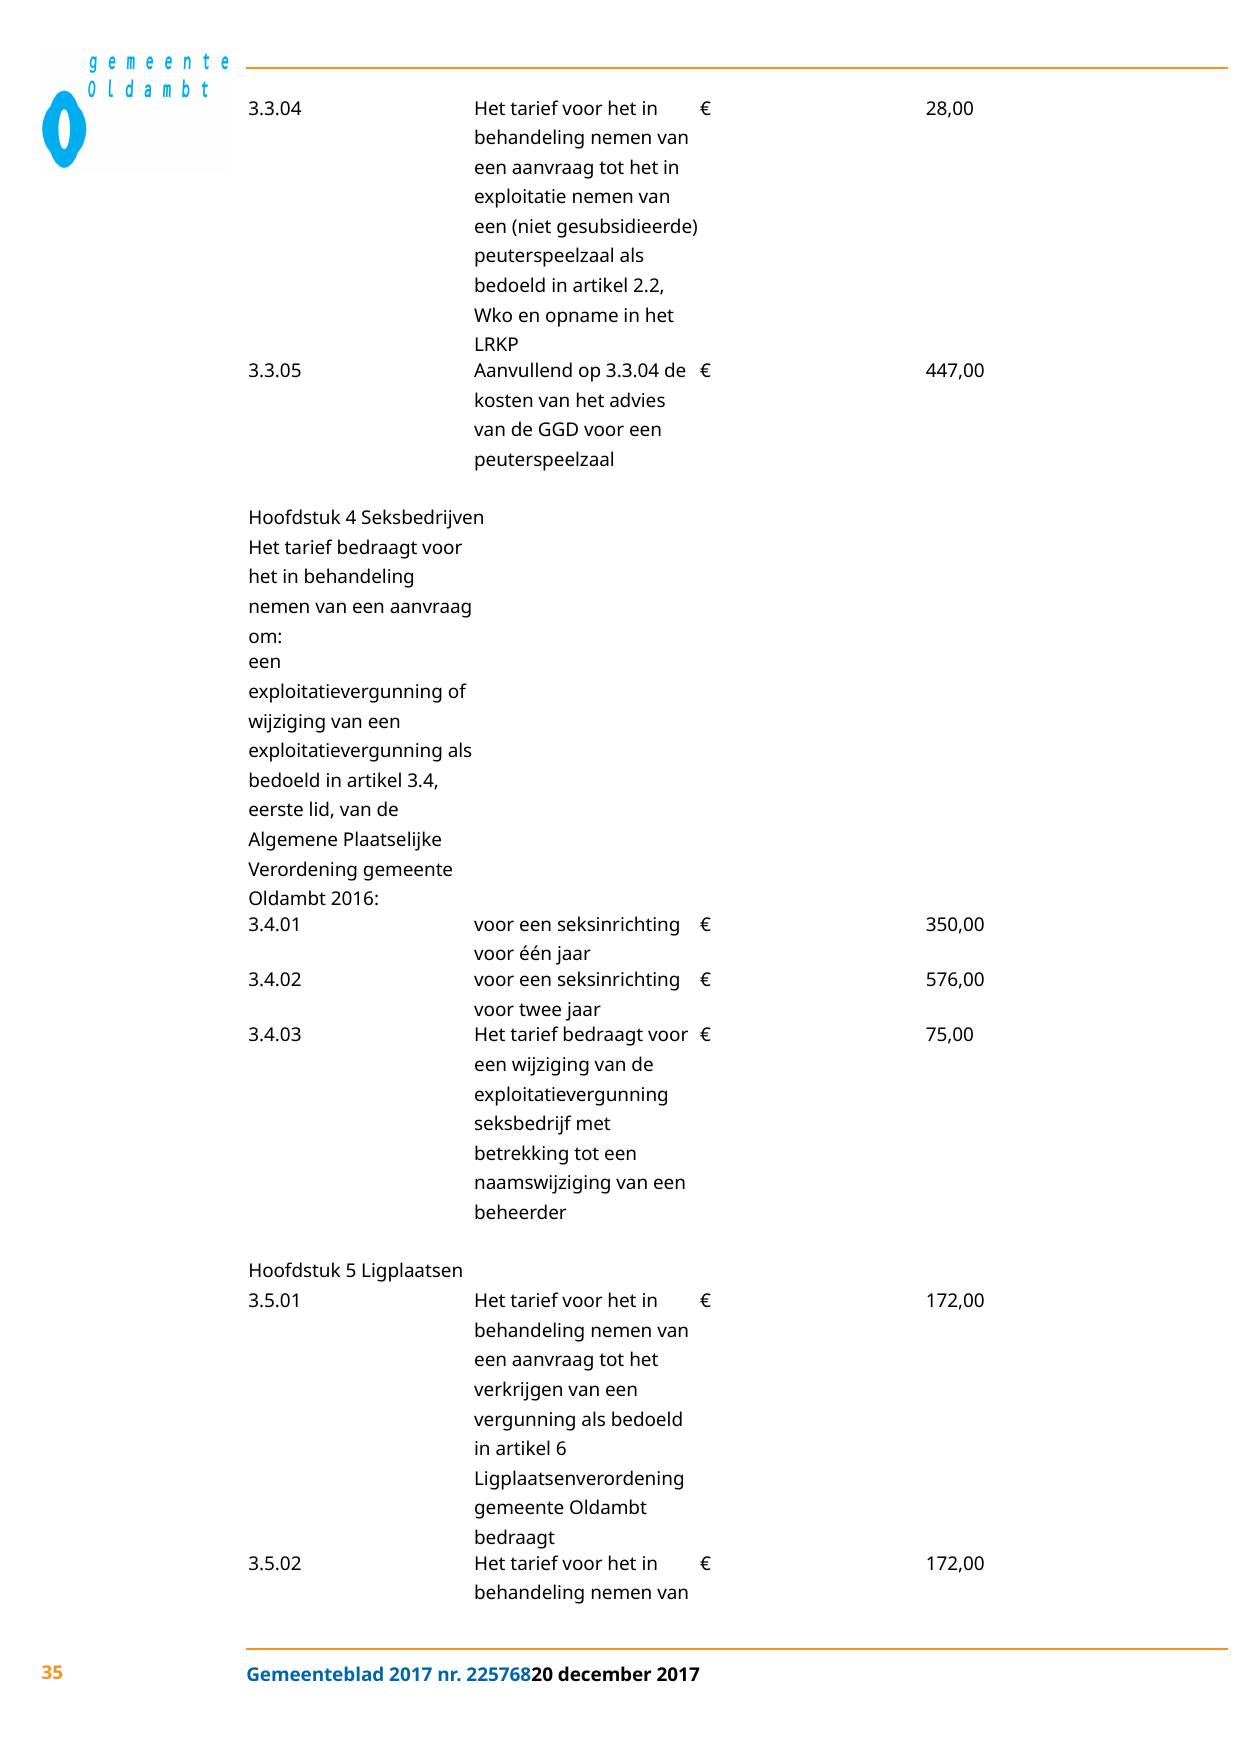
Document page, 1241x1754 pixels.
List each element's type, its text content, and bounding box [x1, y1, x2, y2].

table_cell € [700, 357, 926, 472]
table_header Het tarief bedraagt voor het in behandeling nemen van een aanvraag om: [248, 534, 474, 649]
table_cell 3.5.02 [248, 1550, 474, 1605]
table_header 3.5.01 [248, 1288, 474, 1550]
table_header [700, 534, 926, 649]
table_cell 3.4.01 [248, 911, 474, 966]
table_cell 28,00 [926, 95, 1152, 357]
table_header 172,00 [926, 1288, 1152, 1550]
table_cell 3.4.02 [248, 966, 474, 1022]
table_cell 576,00 [926, 966, 1152, 1022]
text Hoofdstuk 5 Ligplaatsen [248, 1258, 1152, 1283]
table_cell Het tarief voor het in behandeling nemen van [474, 1550, 700, 1605]
table_header [474, 534, 700, 649]
table_header [926, 534, 1152, 649]
table_cell [700, 649, 926, 911]
table_cell [926, 649, 1152, 911]
table_cell 447,00 [926, 357, 1152, 472]
text Hoofdstuk 4 Seksbedrijven [248, 504, 1152, 530]
picture [41, 47, 231, 172]
table_cell voor een seksinrichting voor twee jaar [474, 966, 700, 1022]
table_cell Het tarief voor het in behandeling nemen van een aanvraag tot het in exploitatie nemen van een (niet gesubsidieerde) peuterspeelzaal als bedoeld in artikel 2.2, Wko en opname in het LRKP [474, 95, 700, 357]
table_cell 75,00 [926, 1022, 1152, 1225]
table_cell Aanvullend op 3.3.04 de kosten van het advies van de GGD voor een peuterspeelzaal [474, 357, 700, 472]
table_header Het tarief voor het in behandeling nemen van een aanvraag tot het verkrijgen van een vergunning als bedoeld in artikel 6 Ligplaatsenverordening gemeente Oldambt bedraagt [474, 1288, 700, 1550]
table_cell € [700, 966, 926, 1022]
table_cell € [700, 911, 926, 966]
table_cell 350,00 [926, 911, 1152, 966]
table_cell 172,00 [926, 1550, 1152, 1605]
table_header € [700, 1288, 926, 1550]
table_cell voor een seksinrichting voor één jaar [474, 911, 700, 966]
table_cell € [700, 1550, 926, 1605]
table_cell € [700, 1022, 926, 1225]
table_cell een exploitatievergunning of wijziging van een exploitatievergunning als bedoeld in artikel 3.4, eerste lid, van de Algemene Plaatselijke Verordening gemeente Oldambt 2016: [248, 649, 474, 911]
table_cell 3.4.03 [248, 1022, 474, 1225]
table_cell 3.3.04 [248, 95, 474, 357]
table_cell [474, 649, 700, 911]
table_cell Het tarief bedraagt voor een wijziging van de exploitatievergunning seksbedrijf met betrekking tot een naamswijziging van een beheerder [474, 1022, 700, 1225]
table_cell € [700, 95, 926, 357]
table_cell 3.3.05 [248, 357, 474, 472]
